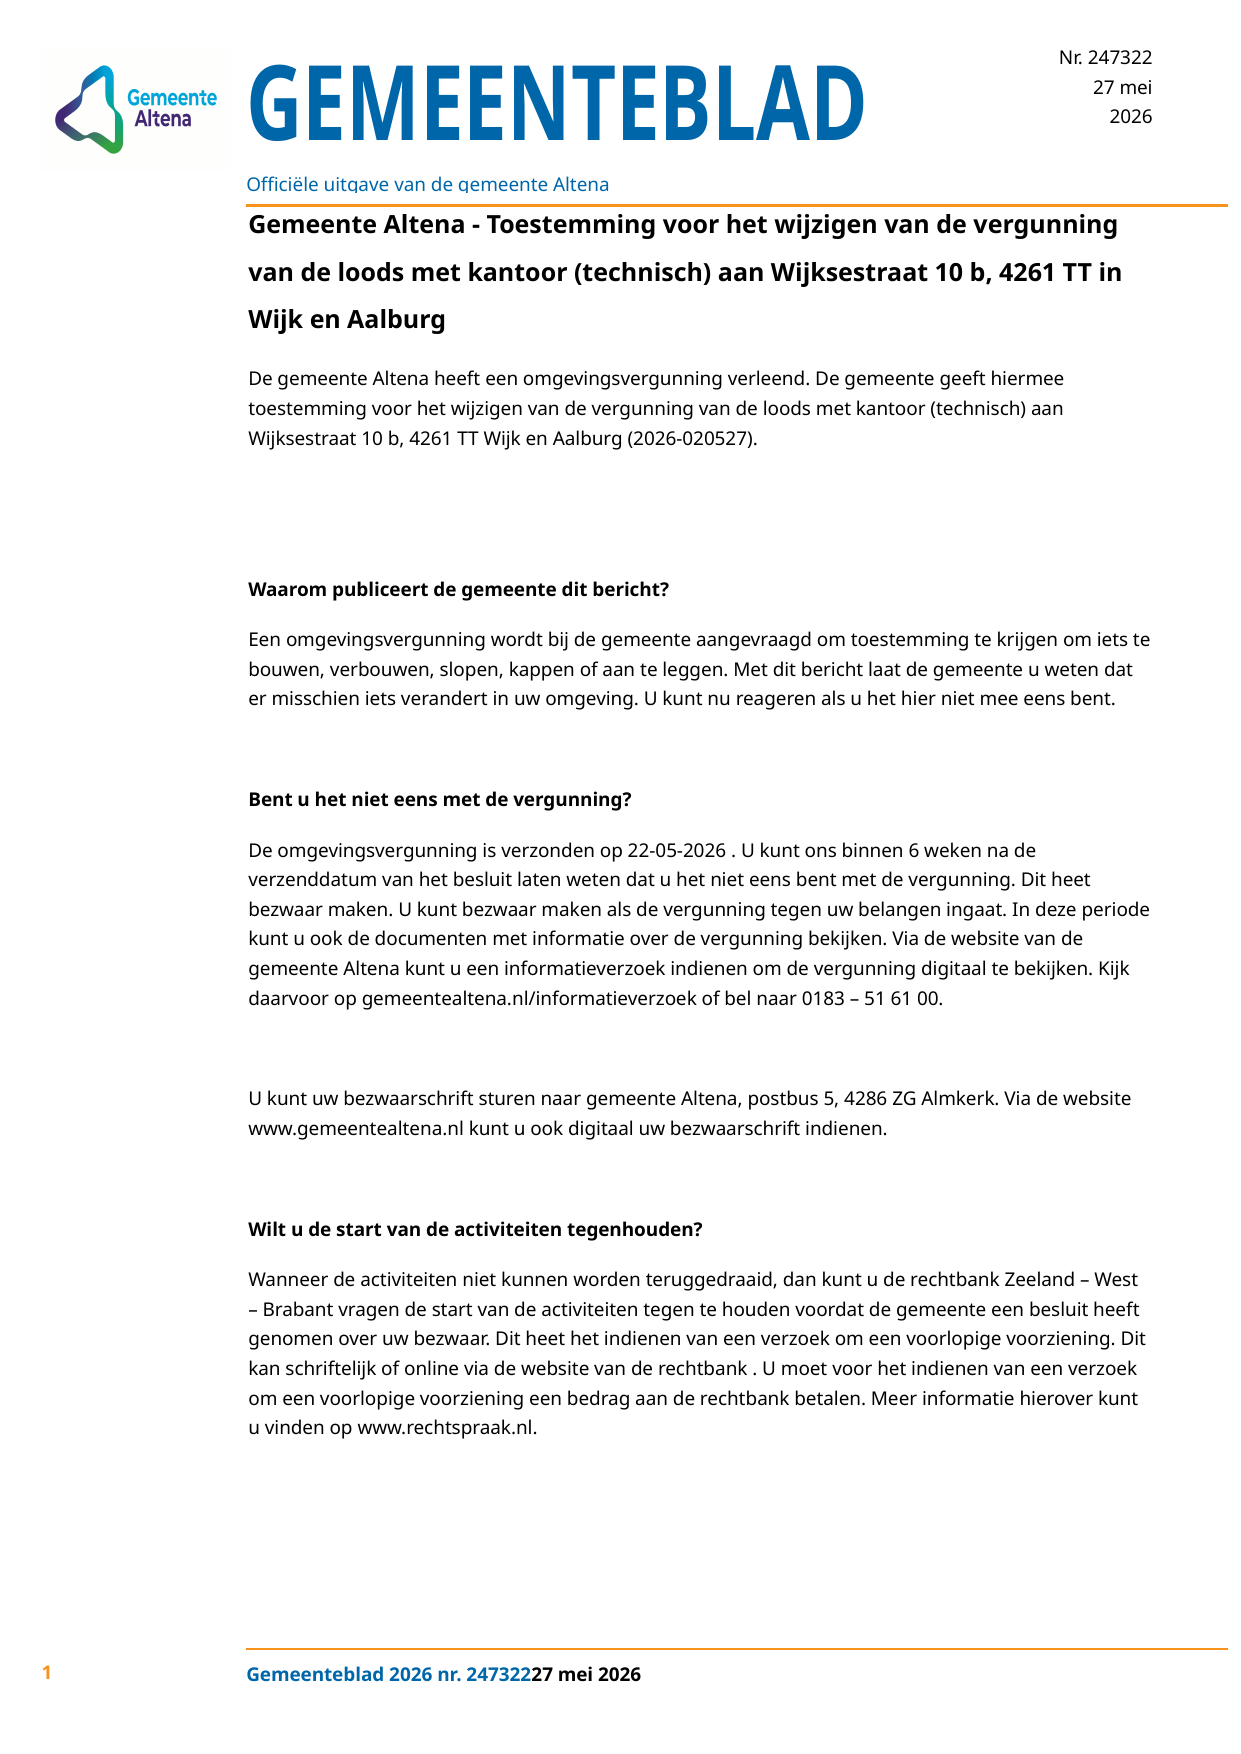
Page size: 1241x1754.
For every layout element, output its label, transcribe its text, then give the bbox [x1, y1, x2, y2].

text Wilt u de start van de activiteiten tegenhouden? [248, 1216, 1152, 1242]
text De gemeente Altena heeft een omgevingsvergunning verleend. De gemeente geeft hiermee toestemming voor het wijzigen van de vergunning van de loods met kantoor (technisch) aan Wijksestraat 10 b, 4261 TT Wijk en Aalburg (2026-020527). [248, 366, 1152, 450]
text Gemeente Altena - Toestemming voor het wijzigen van de vergunning van de loods met kantoor (technisch) aan Wijksestraat 10 b, 4261 TT in Wijk en Aalburg [248, 207, 1152, 336]
text U kunt uw bezwaarschrift sturen naar gemeente Altena, postbus 5, 4286 ZG Almkerk. Via de website www.gemeentealtena.nl kunt u ook digitaal uw bezwaarschrift indienen. [248, 1086, 1152, 1141]
text Bent u het niet eens met de vergunning? [248, 786, 1152, 812]
picture [41, 47, 231, 172]
text De omgevingsvergunning is verzonden op 22-05-2026 . U kunt ons binnen 6 weken na de verzenddatum van het besluit laten weten dat u het niet eens bent met de vergunning. Dit heet bezwaar maken. U kunt bezwaar maken als de vergunning tegen uw belangen ingaat. In deze periode kunt u ook de documenten met informatie over de vergunning bekijken. Via de website van de gemeente Altena kunt u een informatieverzoek indienen om de vergunning digitaal te bekijken. Kijk daarvoor op gemeentealtena.nl/informatieverzoek of bel naar 0183 – 51 61 00. [248, 837, 1152, 1010]
text Een omgevingsvergunning wordt bij de gemeente aangevraagd om toestemming te krijgen om iets te bouwen, verbouwen, slopen, kappen of aan te leggen. Met dit bericht laat de gemeente u weten dat er misschien iets verandert in uw omgeving. U kunt nu reageren als u het hier niet mee eens bent. [248, 626, 1152, 711]
text Waarom publiceert de gemeente dit bericht? [248, 576, 1152, 602]
text Wanneer de activiteiten niet kunnen worden teruggedraaid, dan kunt u de rechtbank Zeeland – West – Brabant vragen de start van de activiteiten tegen te houden voordat de gemeente een besluit heeft genomen over uw bezwaar. Dit heet het indienen van een verzoek om een voorlopige voorziening. Dit kan schriftelijk of online via de website van de rechtbank . U moet voor het indienen van een verzoek om een voorlopige voorziening een bedrag aan de rechtbank betalen. Meer informatie hierover kunt u vinden op www.rechtspraak.nl. [248, 1266, 1152, 1440]
